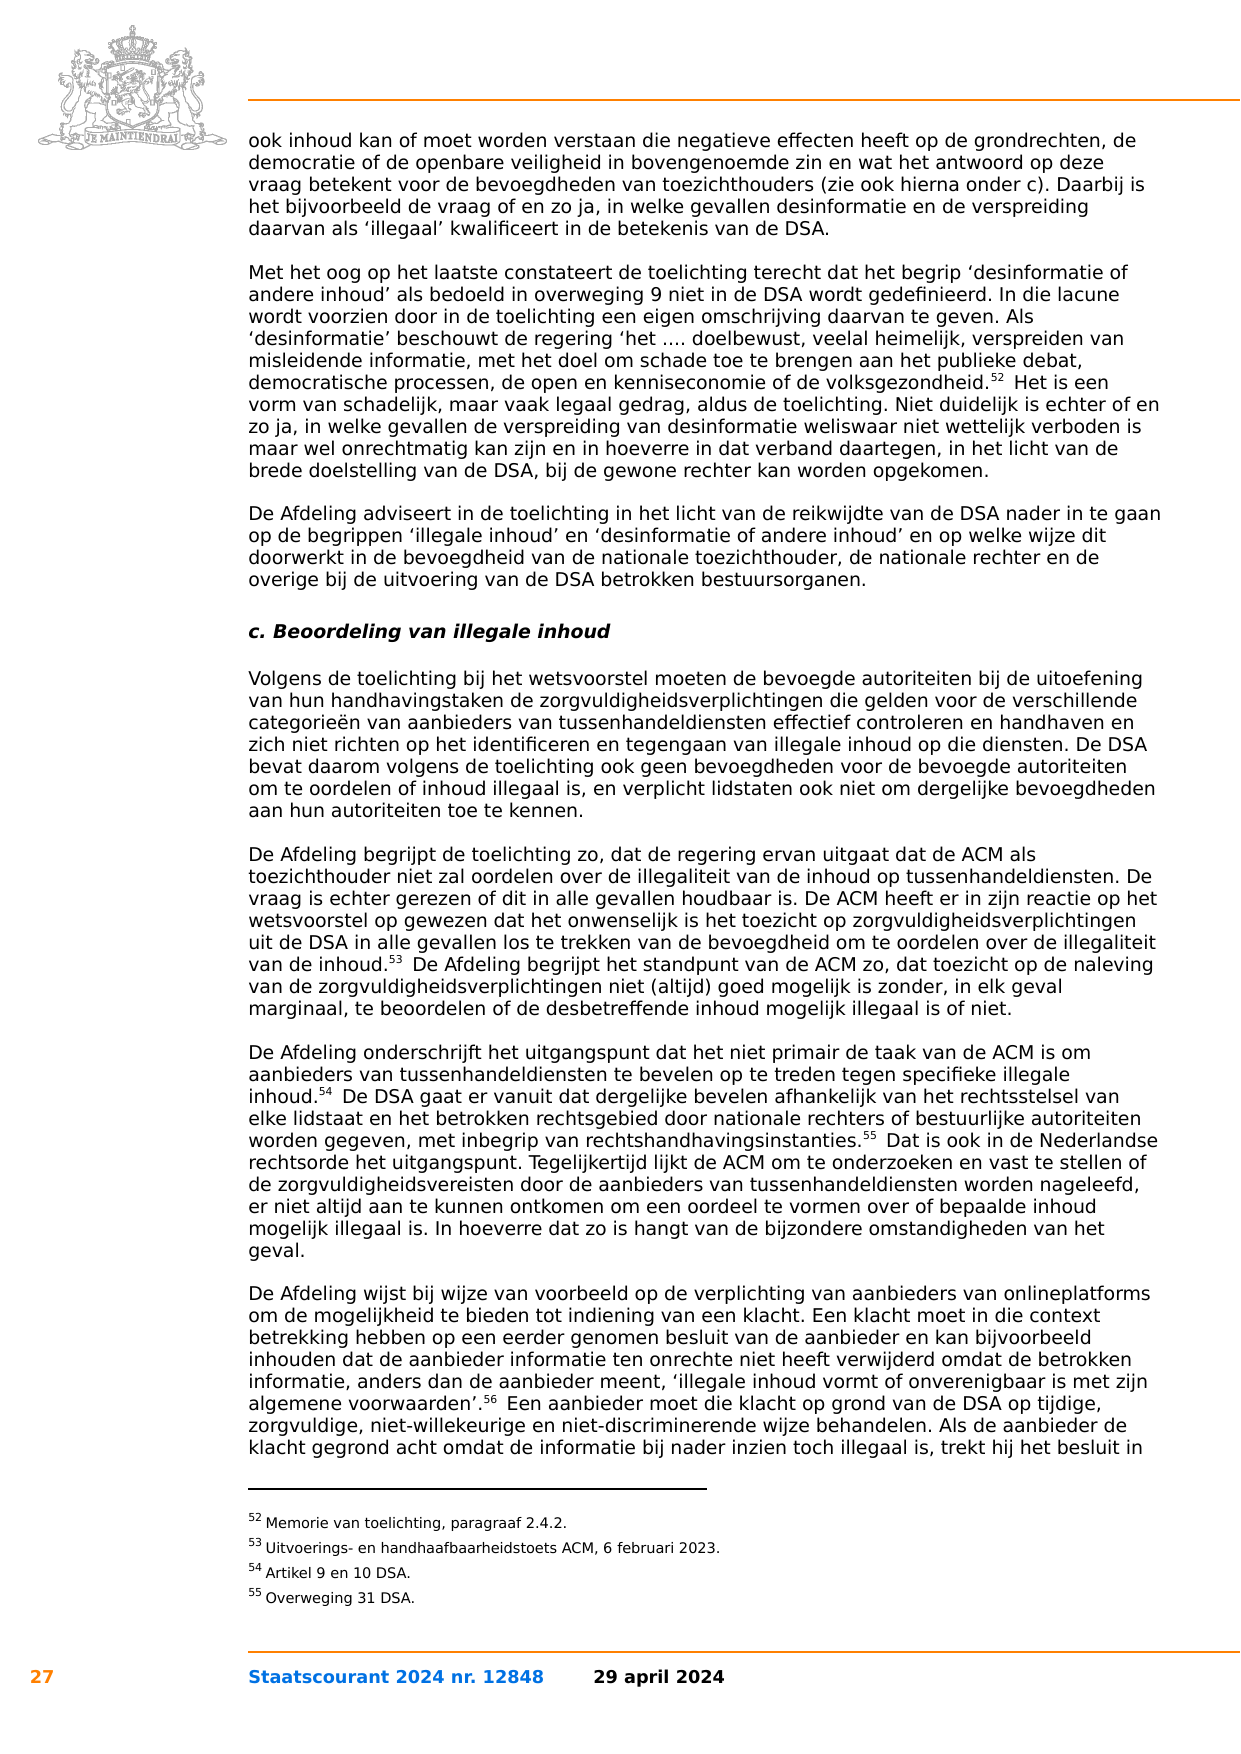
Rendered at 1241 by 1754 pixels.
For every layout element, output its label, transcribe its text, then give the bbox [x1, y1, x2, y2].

text Overweging 31 DSA. [248, 1586, 1163, 1608]
text ook inhoud kan of moet worden verstaan die negatieve effecten heeft op de grondrechten, de democratie of de openbare veiligheid in bovengenoemde zin en wat het antwoord op deze vraag betekent voor de bevoegdheden van toezichthouders (zie ook hierna onder c). Daarbij is het bijvoorbeeld de vraag of en zo ja, in welke gevallen desinformatie en de verspreiding daarvan als ‘illegaal’ kwalificeert in de betekenis van de DSA. [248, 130, 1163, 240]
subtitle c. Beoordeling van illegale inhoud [248, 621, 1163, 643]
text De Afdeling wijst bij wijze van voorbeeld op de verplichting van aanbieders van onlineplatforms om de mogelijkheid te bieden tot indiening van een klacht. Een klacht moet in die context betrekking hebben op een eerder genomen besluit van de aanbieder en kan bijvoorbeeld inhouden dat de aanbieder informatie ten onrechte niet heeft verwijderd omdat de betrokken informatie, anders dan de aanbieder meent, ‘illegale inhoud vormt of onverenigbaar is met zijn algemene voorwaarden’. Een aanbieder moet die klacht op grond van de DSA op tijdige, zorgvuldige, niet-willekeurige en niet‑discriminerende wijze behandelen. Als de aanbieder de klacht gegrond acht omdat de informatie bij nader inzien toch illegaal is, trekt hij het besluit in [248, 1283, 1163, 1459]
text Met het oog op het laatste constateert de toelichting terecht dat het begrip ‘desinformatie of andere inhoud’ als bedoeld in overweging 9 niet in de DSA wordt gedefinieerd. In die lacune wordt voorzien door in de toelichting een eigen omschrijving daarvan te geven. Als ‘desinformatie’ beschouwt de regering ‘het .... doelbewust, veelal heimelijk, verspreiden van misleidende informatie, met het doel om schade toe te brengen aan het publieke debat, democratische processen, de open en kenniseconomie of de volksgezondheid. Het is een vorm van schadelijk, maar vaak legaal gedrag, aldus de toelichting. Niet duidelijk is echter of en zo ja, in welke gevallen de verspreiding van desinformatie weliswaar niet wettelijk verboden is maar wel onrechtmatig kan zijn en in hoeverre in dat verband daartegen, in het licht van de brede doelstelling van de DSA, bij de gewone rechter kan worden opgekomen. [248, 262, 1163, 481]
text De Afdeling onderschrijft het uitgangspunt dat het niet primair de taak van de ACM is om aanbieders van tussenhandeldiensten te bevelen op te treden tegen specifieke illegale inhoud. De DSA gaat er vanuit dat dergelijke bevelen afhankelijk van het rechtsstelsel van elke lidstaat en het betrokken rechtsgebied door nationale rechters of bestuurlijke autoriteiten worden gegeven, met inbegrip van rechtshandhavingsinstanties. Dat is ook in de Nederlandse rechtsorde het uitgangspunt. Tegelijkertijd lijkt de ACM om te onderzoeken en vast te stellen of de zorgvuldigheidsvereisten door de aanbieders van tussenhandeldiensten worden nageleefd, er niet altijd aan te kunnen ontkomen om een oordeel te vormen over of bepaalde inhoud mogelijk illegaal is. In hoeverre dat zo is hangt van de bijzondere omstandigheden van het geval. [248, 1042, 1163, 1261]
text De Afdeling begrijpt de toelichting zo, dat de regering ervan uitgaat dat de ACM als toezichthouder niet zal oordelen over de illegaliteit van de inhoud op tussenhandeldiensten. De vraag is echter gerezen of dit in alle gevallen houdbaar is. De ACM heeft er in zijn reactie op het wetsvoorstel op gewezen dat het onwenselijk is het toezicht op zorgvuldigheidsverplichtingen uit de DSA in alle gevallen los te trekken van de bevoegdheid om te oordelen over de illegaliteit van de inhoud. De Afdeling begrijpt het standpunt van de ACM zo, dat toezicht op de naleving van de zorgvuldigheidsverplichtingen niet (altijd) goed mogelijk is zonder, in elk geval marginaal, te beoordelen of de desbetreffende inhoud mogelijk illegaal is of niet. [248, 844, 1163, 1020]
text Volgens de toelichting bij het wetsvoorstel moeten de bevoegde autoriteiten bij de uitoefening van hun handhavingstaken de zorgvuldigheidsverplichtingen die gelden voor de verschillende categorieën van aanbieders van tussenhandeldiensten effectief controleren en handhaven en zich niet richten op het identificeren en tegengaan van illegale inhoud op die diensten. De DSA bevat daarom volgens de toelichting ook geen bevoegdheden voor de bevoegde autoriteiten om te oordelen of inhoud illegaal is, en verplicht lidstaten ook niet om dergelijke bevoegdheden aan hun autoriteiten toe te kennen. [248, 668, 1163, 822]
text De Afdeling adviseert in de toelichting in het licht van de reikwijdte van de DSA nader in te gaan op de begrippen ‘illegale inhoud’ en ‘desinformatie of andere inhoud’ en op welke wijze dit doorwerkt in de bevoegdheid van de nationale toezichthouder, de nationale rechter en de overige bij de uitvoering van de DSA betrokken bestuursorganen. [248, 503, 1163, 591]
text Artikel 9 en 10 DSA. [248, 1561, 1163, 1583]
picture [38, 25, 227, 150]
text Uitvoerings- en handhaafbaarheidstoets ACM, 6 februari 2023. [248, 1536, 1163, 1558]
text Memorie van toelichting, paragraaf 2.4.2. [248, 1511, 1163, 1533]
